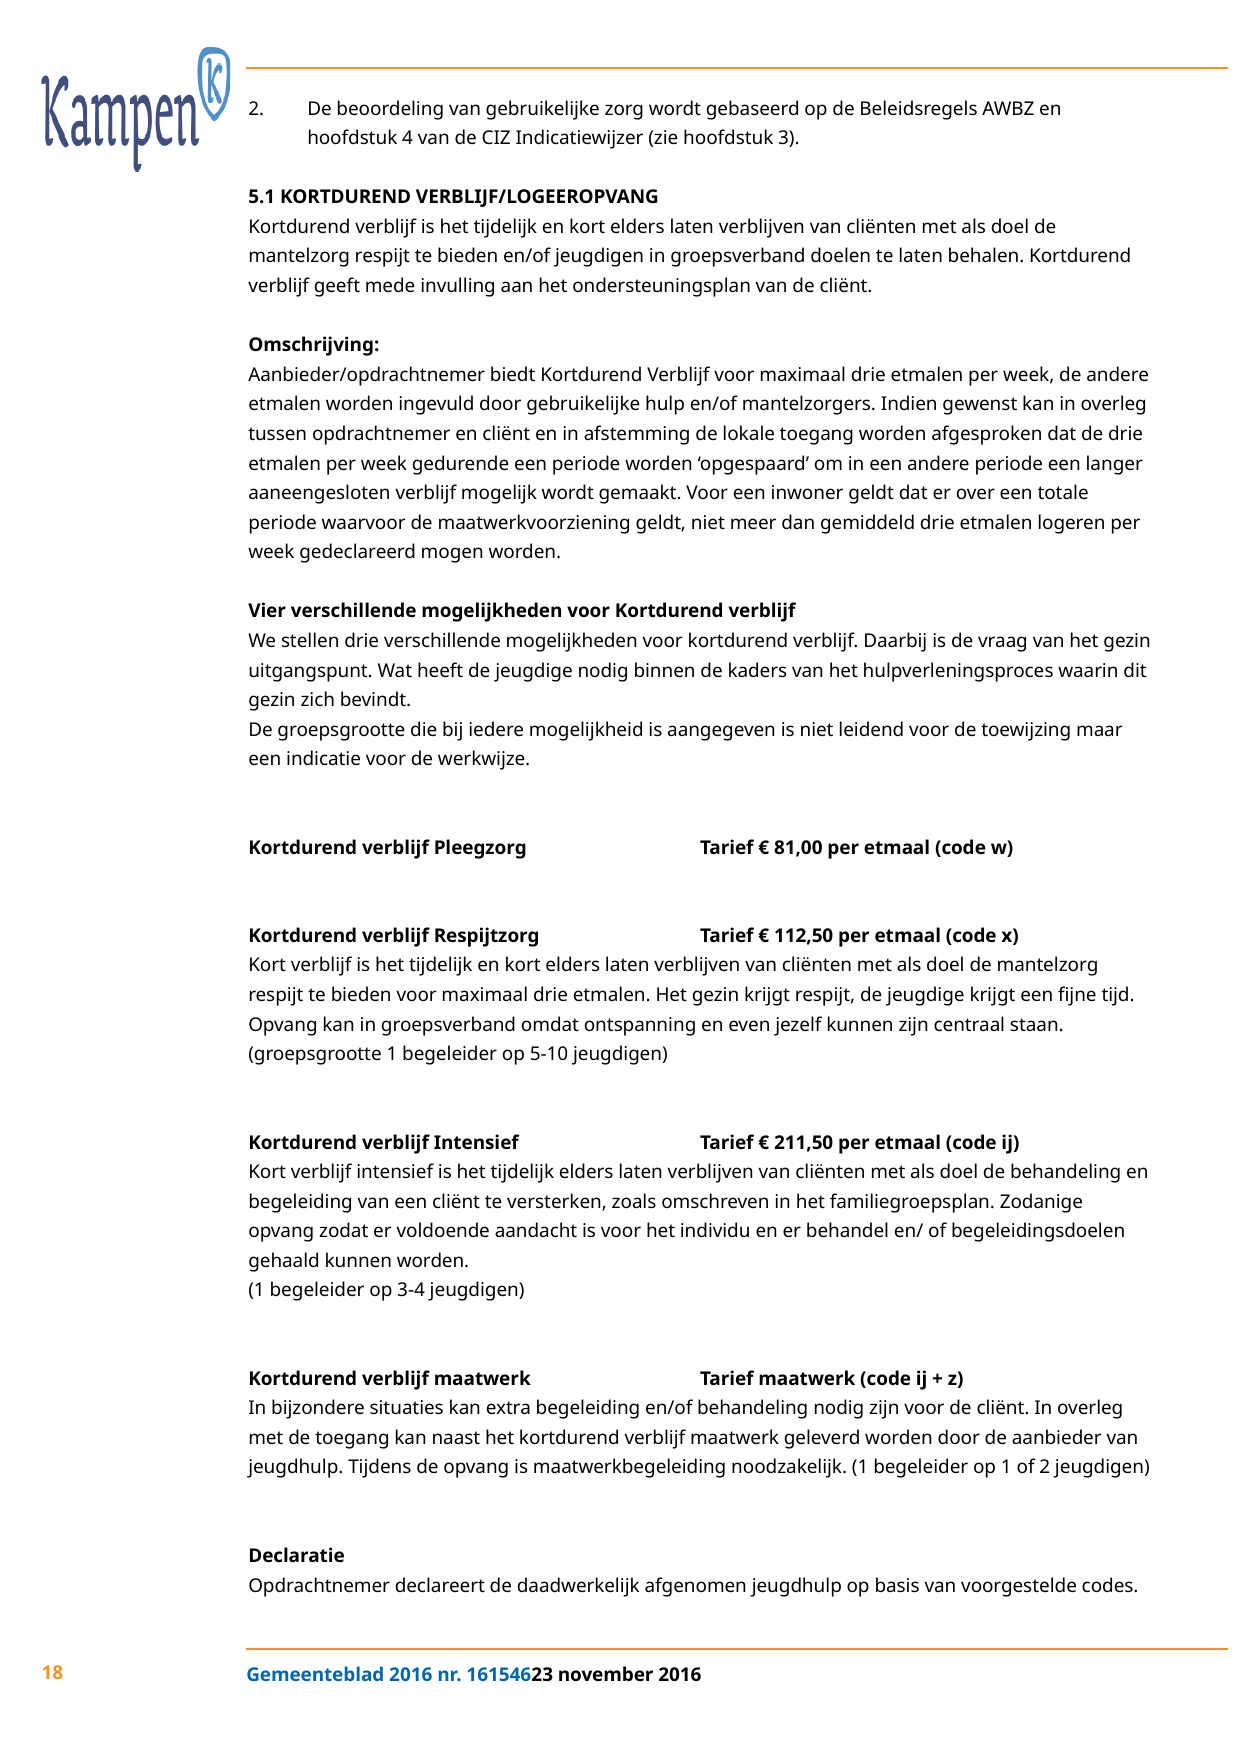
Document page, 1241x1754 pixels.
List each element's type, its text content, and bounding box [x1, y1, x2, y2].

table_header Tarief maatwerk (code ij + z) [700, 1365, 1152, 1391]
table_header Kortdurend verblijf Intensief [248, 1129, 700, 1155]
text Kort verblijf is het tijdelijk en kort elders laten verblijven van cliënten met als doel de mantelzorg respijt te bieden voor maximaal drie etmalen. Het gezin krijgt respijt, de jeugdige krijgt een fijne tijd. Opvang kan in groepsverband omdat ontspanning en even jezelf kunnen zijn centraal staan. (groepsgrootte 1 begeleider op 5-10 jeugdigen) [248, 952, 1152, 1066]
table_header Tarief € 211,50 per etmaal (code ij) [700, 1129, 1152, 1155]
text (1 begeleider op 3-4 jeugdigen) [248, 1277, 1152, 1302]
text In bijzondere situaties kan extra begeleiding en/of behandeling nodig zijn voor de cliënt. In overleg met de toegang kan naast het kortdurend verblijf maatwerk geleverd worden door de aanbieder van jeugdhulp. Tijdens de opvang is maatwerkbegeleiding noodzakelijk. (1 begeleider op 1 of 2 jeugdigen) [248, 1394, 1152, 1479]
table_header Kortdurend verblijf Respijtzorg [248, 923, 700, 948]
table_header Tarief € 112,50 per etmaal (code x) [700, 923, 1152, 948]
table_header Kortdurend verblijf maatwerk [248, 1365, 700, 1391]
table_header Kortdurend verblijf Pleegzorg [248, 835, 700, 860]
picture [41, 47, 231, 172]
text We stellen drie verschillende mogelijkheden voor kortdurend verblijf. Daarbij is de vraag van het gezin uitgangspunt. Wat heeft de jeugdige nodig binnen de kaders van het hulpverleningsproces waarin dit gezin zich bevindt. [248, 627, 1152, 712]
text Omschrijving: [248, 331, 1152, 357]
text Opdrachtnemer declareert de daadwerkelijk afgenomen jeugdhulp op basis van voorgestelde codes. [248, 1572, 1152, 1598]
text De groepsgrootte die bij iedere mogelijkheid is aangegeven is niet leidend voor de toewijzing maar een indicatie voor de werkwijze. [248, 716, 1152, 771]
text Aanbieder/opdrachtnemer biedt Kortdurend Verblijf voor maximaal drie etmalen per week, de andere etmalen worden ingevuld door gebruikelijke hulp en/of mantelzorgers. Indien gewenst kan in overleg tussen opdrachtnemer en cliënt en in afstemming de lokale toegang worden afgesproken dat de drie etmalen per week gedurende een periode worden ‘opgespaard’ om in een andere periode een langer aaneengesloten verblijf mogelijk wordt gemaakt. Voor een inwoner geldt dat er over een totale periode waarvoor de maatwerkvoorziening geldt, niet meer dan gemiddeld drie etmalen logeren per week gedeclareerd mogen worden. [248, 361, 1152, 564]
list De beoordeling van gebruikelijke zorg wordt gebaseerd op de Beleidsregels AWBZ en hoofdstuk 4 van de CIZ Indicatiewijzer (zie hoofdstuk 3). [248, 95, 1152, 150]
text Kortdurend verblijf is het tijdelijk en kort elders laten verblijven van cliënten met als doel de mantelzorg respijt te bieden en/of jeugdigen in groepsverband doelen te laten behalen. Kortdurend verblijf geeft mede invulling aan het ondersteuningsplan van de cliënt. [248, 213, 1152, 298]
table_header Tarief € 81,00 per etmaal (code w) [700, 835, 1152, 860]
text Kort verblijf intensief is het tijdelijk elders laten verblijven van cliënten met als doel de behandeling en begeleiding van een cliënt te versterken, zoals omschreven in het familiegroepsplan. Zodanige opvang zodat er voldoende aandacht is voor het individu en er behandel en/ of begeleidingsdoelen gehaald kunnen worden. [248, 1158, 1152, 1273]
text 5.1 KORTDUREND VERBLIJF/LOGEEROPVANG [248, 183, 1152, 209]
text Vier verschillende mogelijkheden voor Kortdurend verblijf [248, 598, 1152, 623]
text Declaratie [248, 1542, 1152, 1568]
